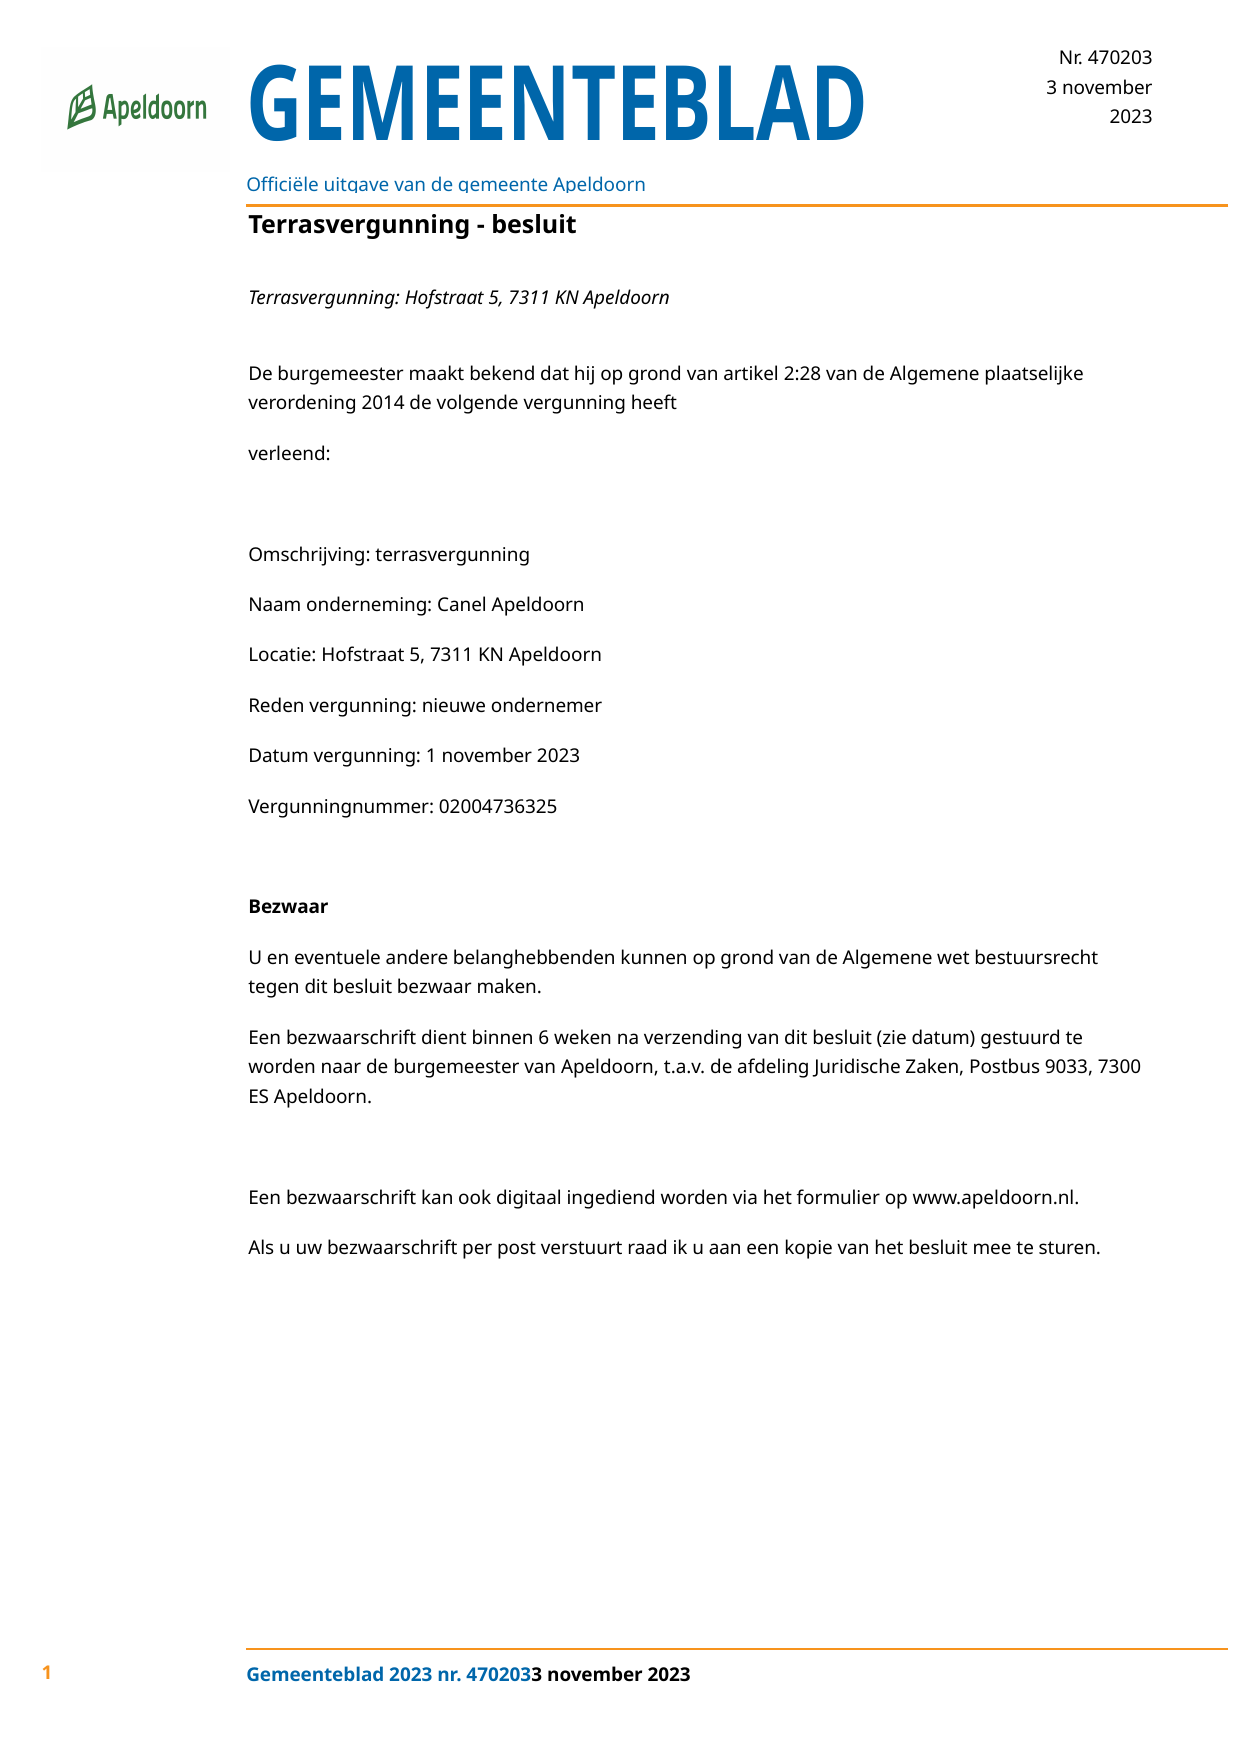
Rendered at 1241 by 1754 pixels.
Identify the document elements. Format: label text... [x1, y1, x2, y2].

text Vergunningnummer: 02004736325 [248, 793, 1152, 819]
text Reden vergunning: nieuwe ondernemer [248, 692, 1152, 718]
text Omschrijving: terrasvergunning [248, 541, 1152, 567]
text Datum vergunning: 1 november 2023 [248, 742, 1152, 768]
picture [41, 47, 231, 172]
text Een bezwaarschrift kan ook digitaal ingediend worden via het formulier op www.apeldoorn.nl. [248, 1184, 1152, 1210]
text De burgemeester maakt bekend dat hij op grond van artikel 2:28 van de Algemene plaatselijke verordening 2014 de volgende vergunning heeft [248, 360, 1152, 415]
text Locatie: Hofstraat 5, 7311 KN Apeldoorn [248, 642, 1152, 667]
text Naam onderneming: Canel Apeldoorn [248, 591, 1152, 617]
text verleend: [248, 440, 1152, 466]
text Bezwaar [248, 894, 1152, 919]
text Terrasvergunning: Hofstraat 5, 7311 KN Apeldoorn [248, 284, 1152, 309]
text Als u uw bezwaarschrift per post verstuurt raad ik u aan een kopie van het besluit mee te sturen. [248, 1234, 1152, 1260]
text U en eventuele andere belanghebbenden kunnen op grond van de Algemene wet bestuursrecht tegen dit besluit bezwaar maken. [248, 944, 1152, 999]
text Een bezwaarschrift dient binnen 6 weken na verzending van dit besluit (zie datum) gestuurd te worden naar de burgemeester van Apeldoorn, t.a.v. de afdeling Juridische Zaken, Postbus 9033, 7300 ES Apeldoorn. [248, 1024, 1152, 1109]
text Terrasvergunning - besluit [248, 207, 1152, 241]
